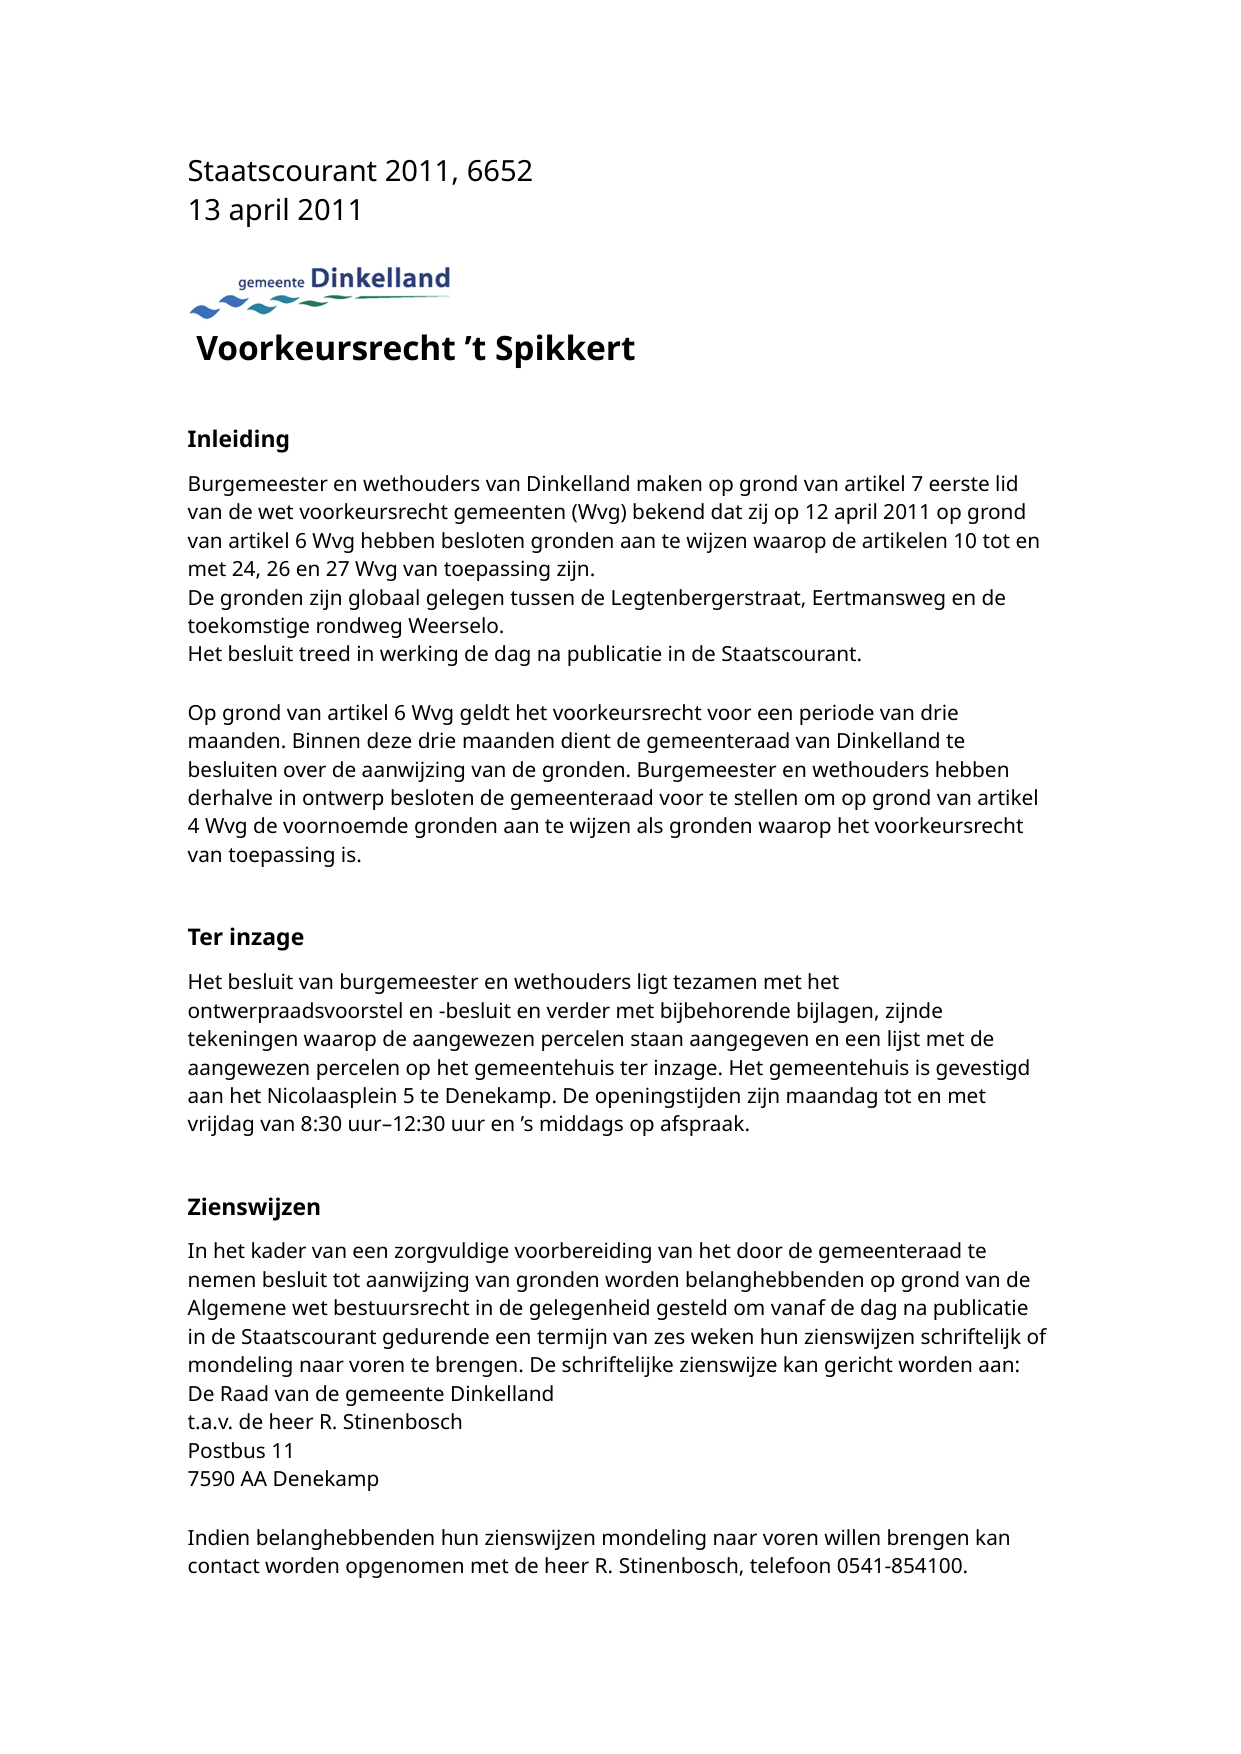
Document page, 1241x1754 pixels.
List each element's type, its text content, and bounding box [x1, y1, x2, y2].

text In het kader van een zorgvuldige voorbereiding van het door de gemeenteraad te nemen besluit tot aanwijzing van gronden worden belanghebbenden op grond van de Algemene wet bestuursrecht in de gelegenheid gesteld om vanaf de dag na publicatie in de Staatscourant gedurende een termijn van zes weken hun zienswijzen schriftelijk of mondeling naar voren te brengen. De schriftelijke zienswijze kan gericht worden aan: [187, 1237, 1053, 1379]
subtitle Ter inzage [187, 921, 1053, 952]
text 7590 AA Denekamp [187, 1464, 1053, 1493]
text Staatscourant 2011, 6652 [187, 150, 1053, 190]
text Het besluit treed in werking de dag na publicatie in de Staatscourant. [187, 639, 1053, 668]
text Op grond van artikel 6 Wvg geldt het voorkeursrecht voor een periode van drie maanden. Binnen deze drie maanden dient de gemeenteraad van Dinkelland te besluiten over de aanwijzing van de gronden. Burgemeester en wethouders hebben derhalve in ontwerp besloten de gemeenteraad voor te stellen om op grond van artikel 4 Wvg de voornoemde gronden aan te wijzen als gronden waarop het voorkeursrecht van toepassing is. [187, 698, 1053, 868]
text Indien belanghebbenden hun zienswijzen mondeling naar voren willen brengen kan contact worden opgenomen met de heer R. Stinenbosch, telefoon 0541-854100. [187, 1523, 1053, 1579]
text Burgemeester en wethouders van Dinkelland maken op grond van artikel 7 eerste lid van de wet voorkeursrecht gemeenten (Wvg) bekend dat zij op 12 april 2011 op grond van artikel 6 Wvg hebben besloten gronden aan te wijzen waarop de artikelen 10 tot en met 24, 26 en 27 Wvg van toepassing zijn. [187, 469, 1053, 583]
picture [187, 258, 454, 325]
subtitle Inleiding [187, 423, 1053, 454]
text Postbus 11 [187, 1436, 1053, 1464]
subtitle Zienswijzen [187, 1190, 1053, 1222]
text Het besluit van burgemeester en wethouders ligt tezamen met het ontwerpraadsvoorstel en -besluit en verder met bijbehorende bijlagen, zijnde tekeningen waarop de aangewezen percelen staan aangegeven en een lijst met de aangewezen percelen op het gemeentehuis ter inzage. Het gemeentehuis is gevestigd aan het Nicolaasplein 5 te Denekamp. De openingstijden zijn maandag tot en met vrijdag van 8:30 uur–12:30 uur en ’s middags op afspraak. [187, 967, 1053, 1138]
text t.a.v. de heer R. Stinenbosch [187, 1407, 1053, 1436]
text De Raad van de gemeente Dinkelland [187, 1379, 1053, 1407]
text De gronden zijn globaal gelegen tussen de Legtenbergerstraat, Eertmansweg en de toekomstige rondweg Weerselo. [187, 583, 1053, 639]
subtitle Voorkeursrecht ’t Spikkert [187, 271, 1053, 370]
text 13 april 2011 [187, 190, 1053, 229]
